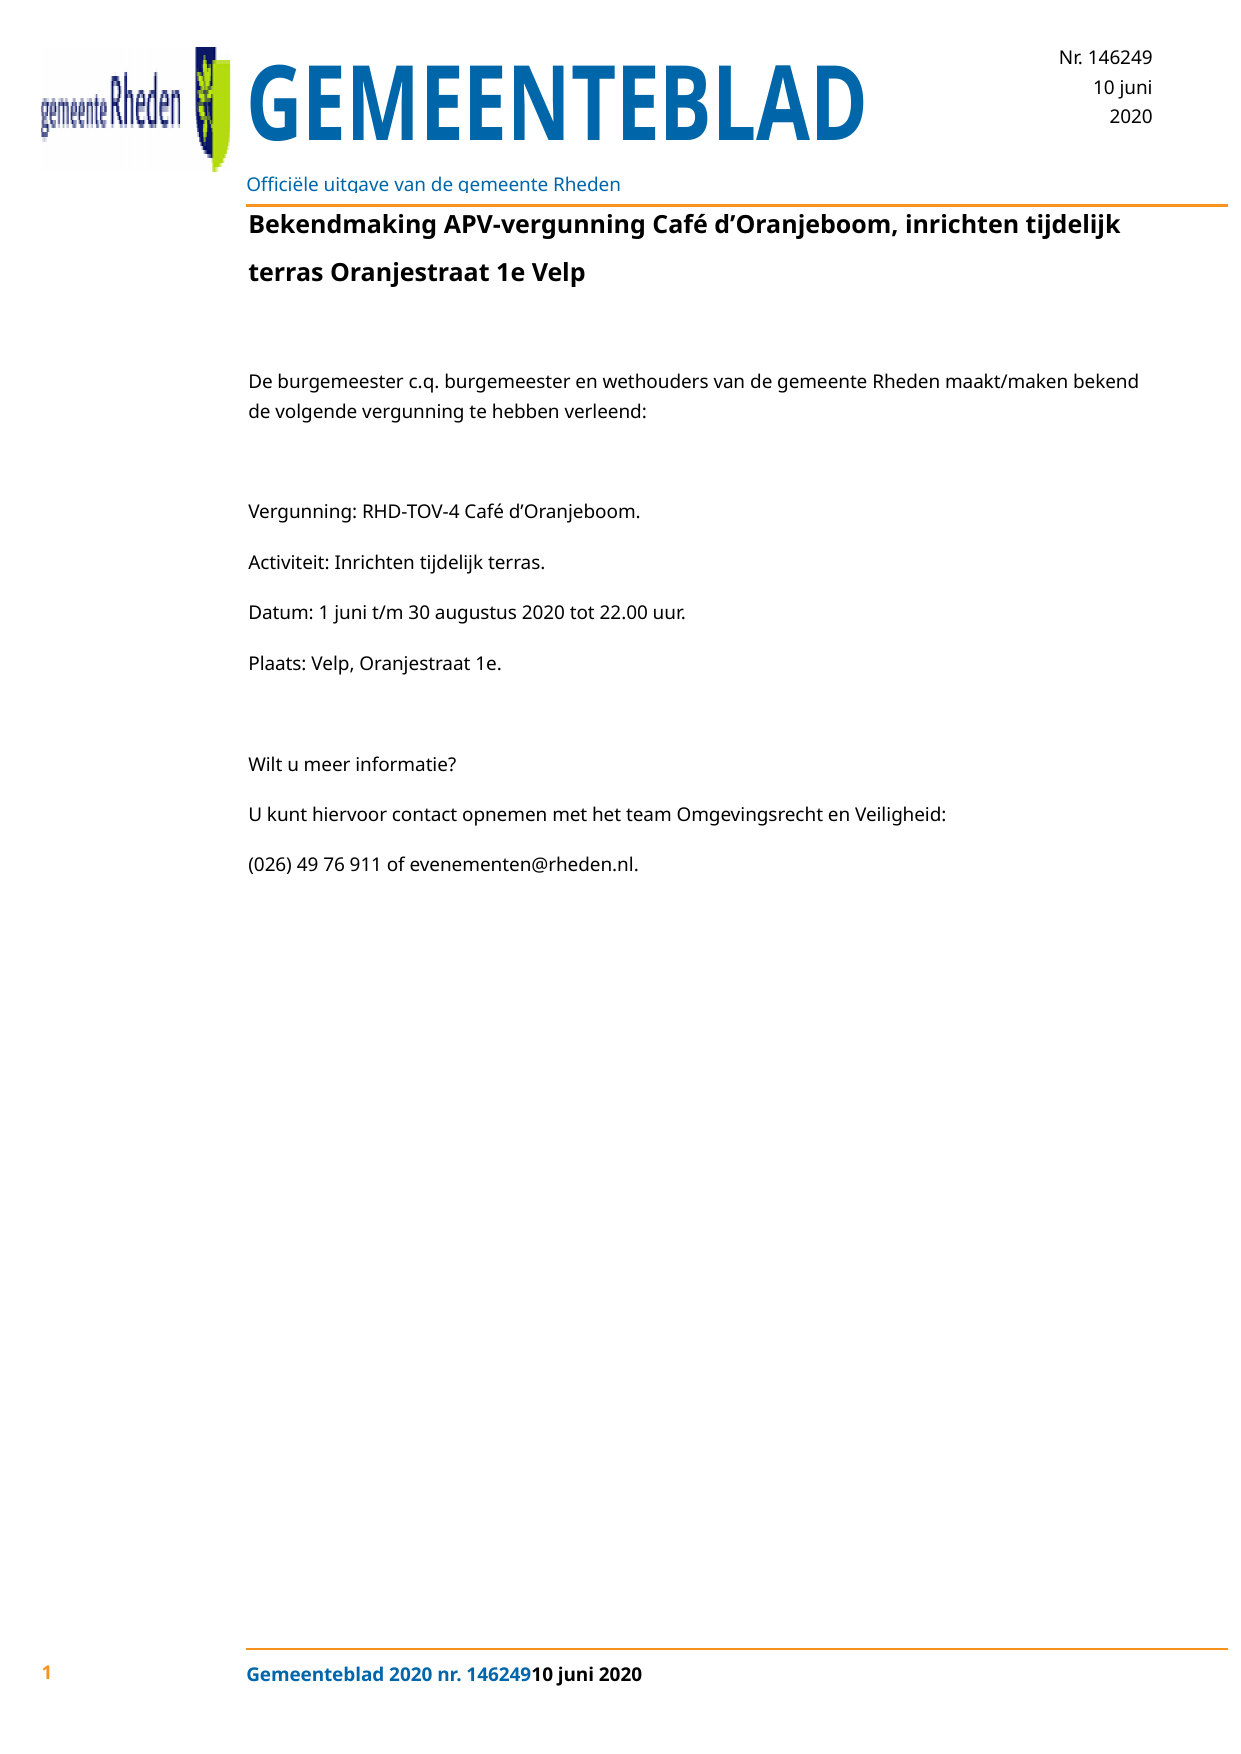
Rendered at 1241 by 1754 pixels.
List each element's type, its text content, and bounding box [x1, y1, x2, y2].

text Vergunning: RHD-TOV-4 Café d’Oranjeboom. [248, 499, 1152, 524]
text Activiteit: Inrichten tijdelijk terras. [248, 549, 1152, 575]
text Bekendmaking APV-vergunning Café d’Oranjeboom, inrichten tijdelijk terras Oranjestraat 1e Velp [248, 207, 1152, 288]
text (026) 49 76 911 of evenementen@rheden.nl. [248, 852, 1152, 877]
text De burgemeester c.q. burgemeester en wethouders van de gemeente Rheden maakt/maken bekend de volgende vergunning te hebben verleend: [248, 368, 1152, 424]
text Plaats: Velp, Oranjestraat 1e. [248, 650, 1152, 676]
picture [41, 47, 231, 172]
text Datum: 1 juni t/m 30 augustus 2020 tot 22.00 uur. [248, 599, 1152, 625]
text U kunt hiervoor contact opnemen met het team Omgevingsrecht en Veiligheid: [248, 801, 1152, 827]
text Wilt u meer informatie? [248, 751, 1152, 777]
